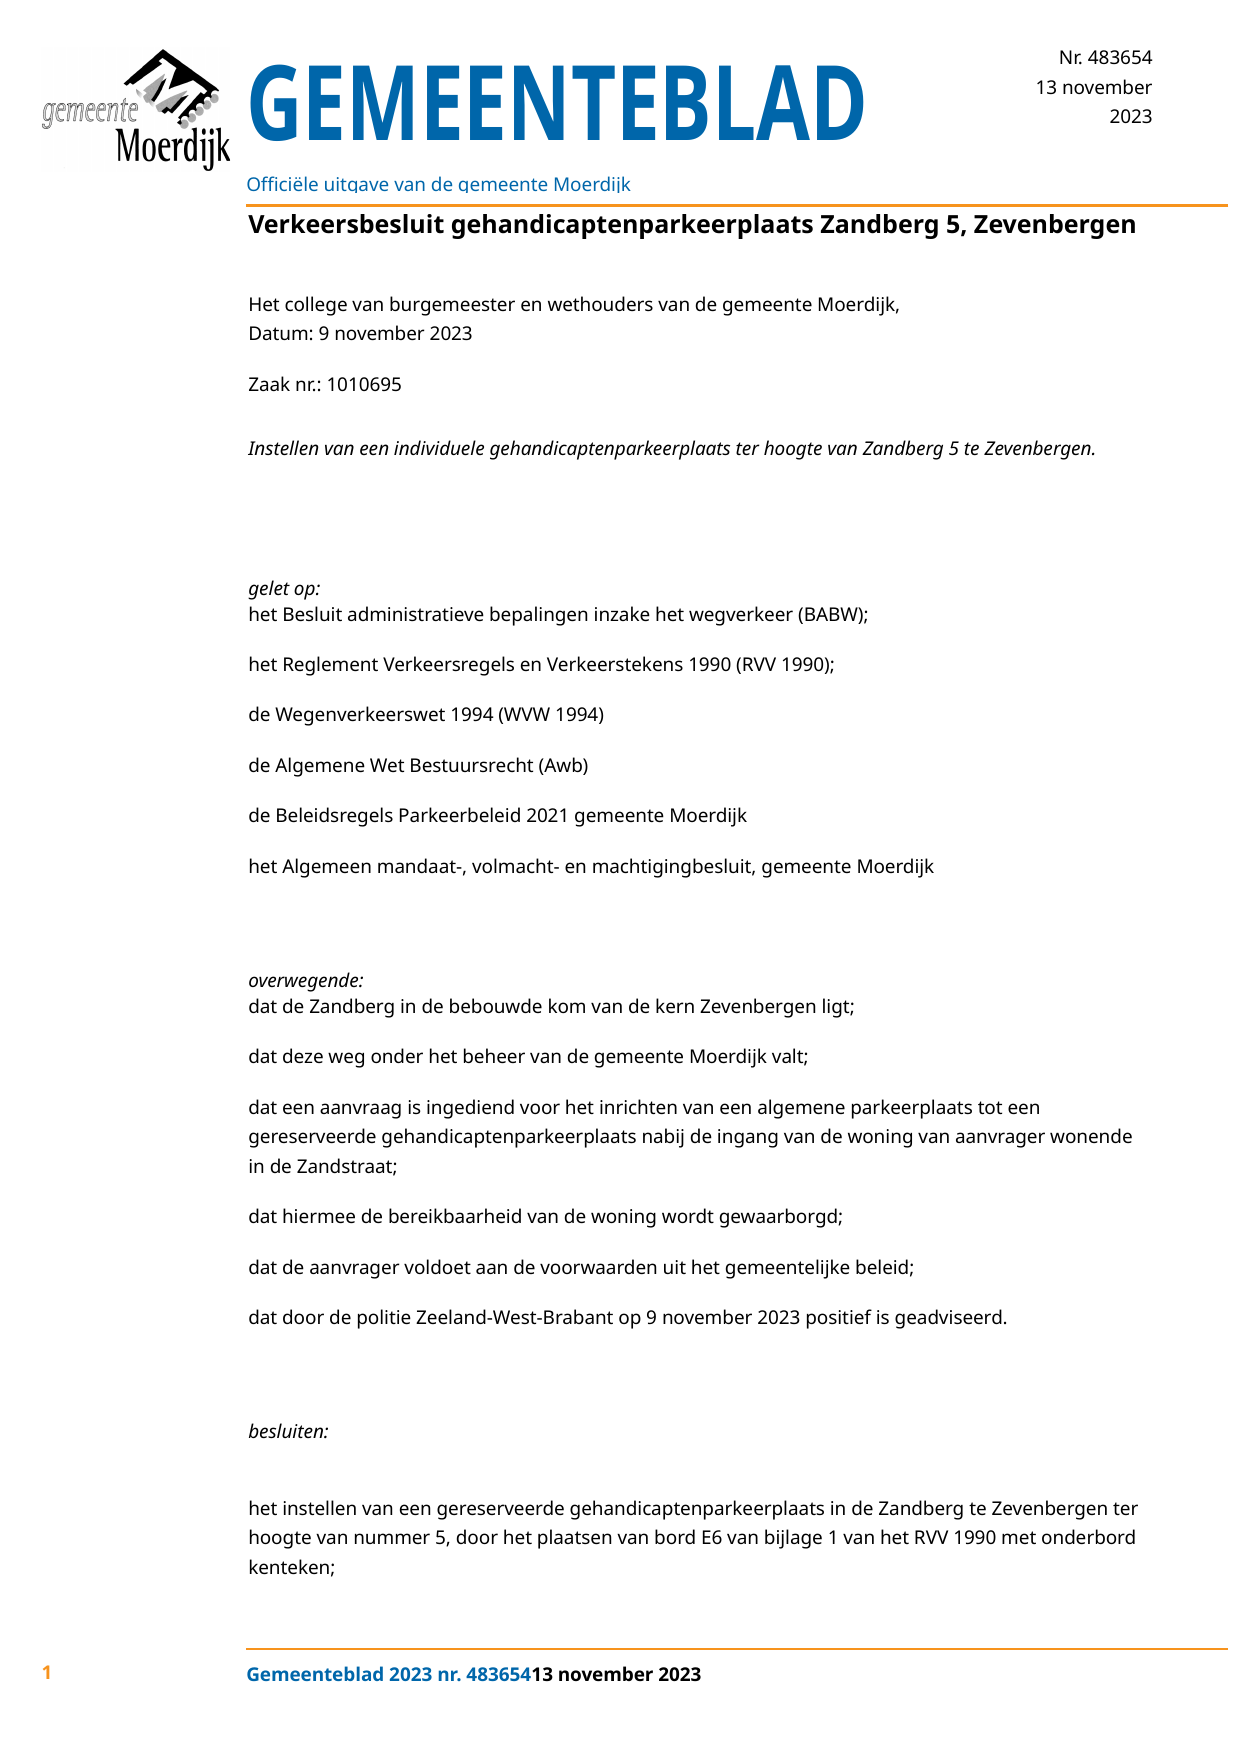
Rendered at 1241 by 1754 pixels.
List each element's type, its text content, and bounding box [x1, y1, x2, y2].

picture [41, 47, 231, 172]
text Zaak nr.: 1010695 [248, 371, 1152, 397]
text het Reglement Verkeersregels en Verkeerstekens 1990 (RVV 1990); [248, 651, 1152, 677]
text Instellen van een individuele gehandicaptenparkeerplaats ter hoogte van Zandberg 5 te Zevenbergen. [248, 435, 1152, 461]
text dat hiermee de bereikbaarheid van de woning wordt gewaarborgd; [248, 1203, 1152, 1229]
text Het college van burgemeester en wethouders van de gemeente Moerdijk, [248, 291, 1152, 317]
text gelet op: [248, 575, 1152, 601]
text besluiten: [248, 1419, 1152, 1444]
text de Algemene Wet Bestuursrecht (Awb) [248, 752, 1152, 778]
text het Besluit administratieve bepalingen inzake het wegverkeer (BABW); [248, 601, 1152, 627]
text dat door de politie Zeeland-West-Brabant op 9 november 2023 positief is geadviseerd. [248, 1304, 1152, 1330]
text de Beleidsregels Parkeerbeleid 2021 gemeente Moerdijk [248, 802, 1152, 828]
text overwegende: [248, 967, 1152, 993]
text Verkeersbesluit gehandicaptenparkeerplaats Zandberg 5, Zevenbergen [248, 207, 1152, 241]
text Datum: 9 november 2023 [248, 321, 1152, 346]
text de Wegenverkeerswet 1994 (WVW 1994) [248, 702, 1152, 727]
text dat een aanvraag is ingediend voor het inrichten van een algemene parkeerplaats tot een gereserveerde gehandicaptenparkeerplaats nabij de ingang van de woning van aanvrager wonende in de Zandstraat; [248, 1094, 1152, 1179]
text dat deze weg onder het beheer van de gemeente Moerdijk valt; [248, 1043, 1152, 1069]
text het instellen van een gereserveerde gehandicaptenparkeerplaats in de Zandberg te Zevenbergen ter hoogte van nummer 5, door het plaatsen van bord E6 van bijlage 1 van het RVV 1990 met onderbord kenteken; [248, 1495, 1152, 1580]
text dat de Zandberg in de bebouwde kom van de kern Zevenbergen ligt; [248, 993, 1152, 1019]
text dat de aanvrager voldoet aan de voorwaarden uit het gemeentelijke beleid; [248, 1254, 1152, 1279]
text het Algemeen mandaat-, volmacht- en machtigingbesluit, gemeente Moerdijk [248, 853, 1152, 879]
